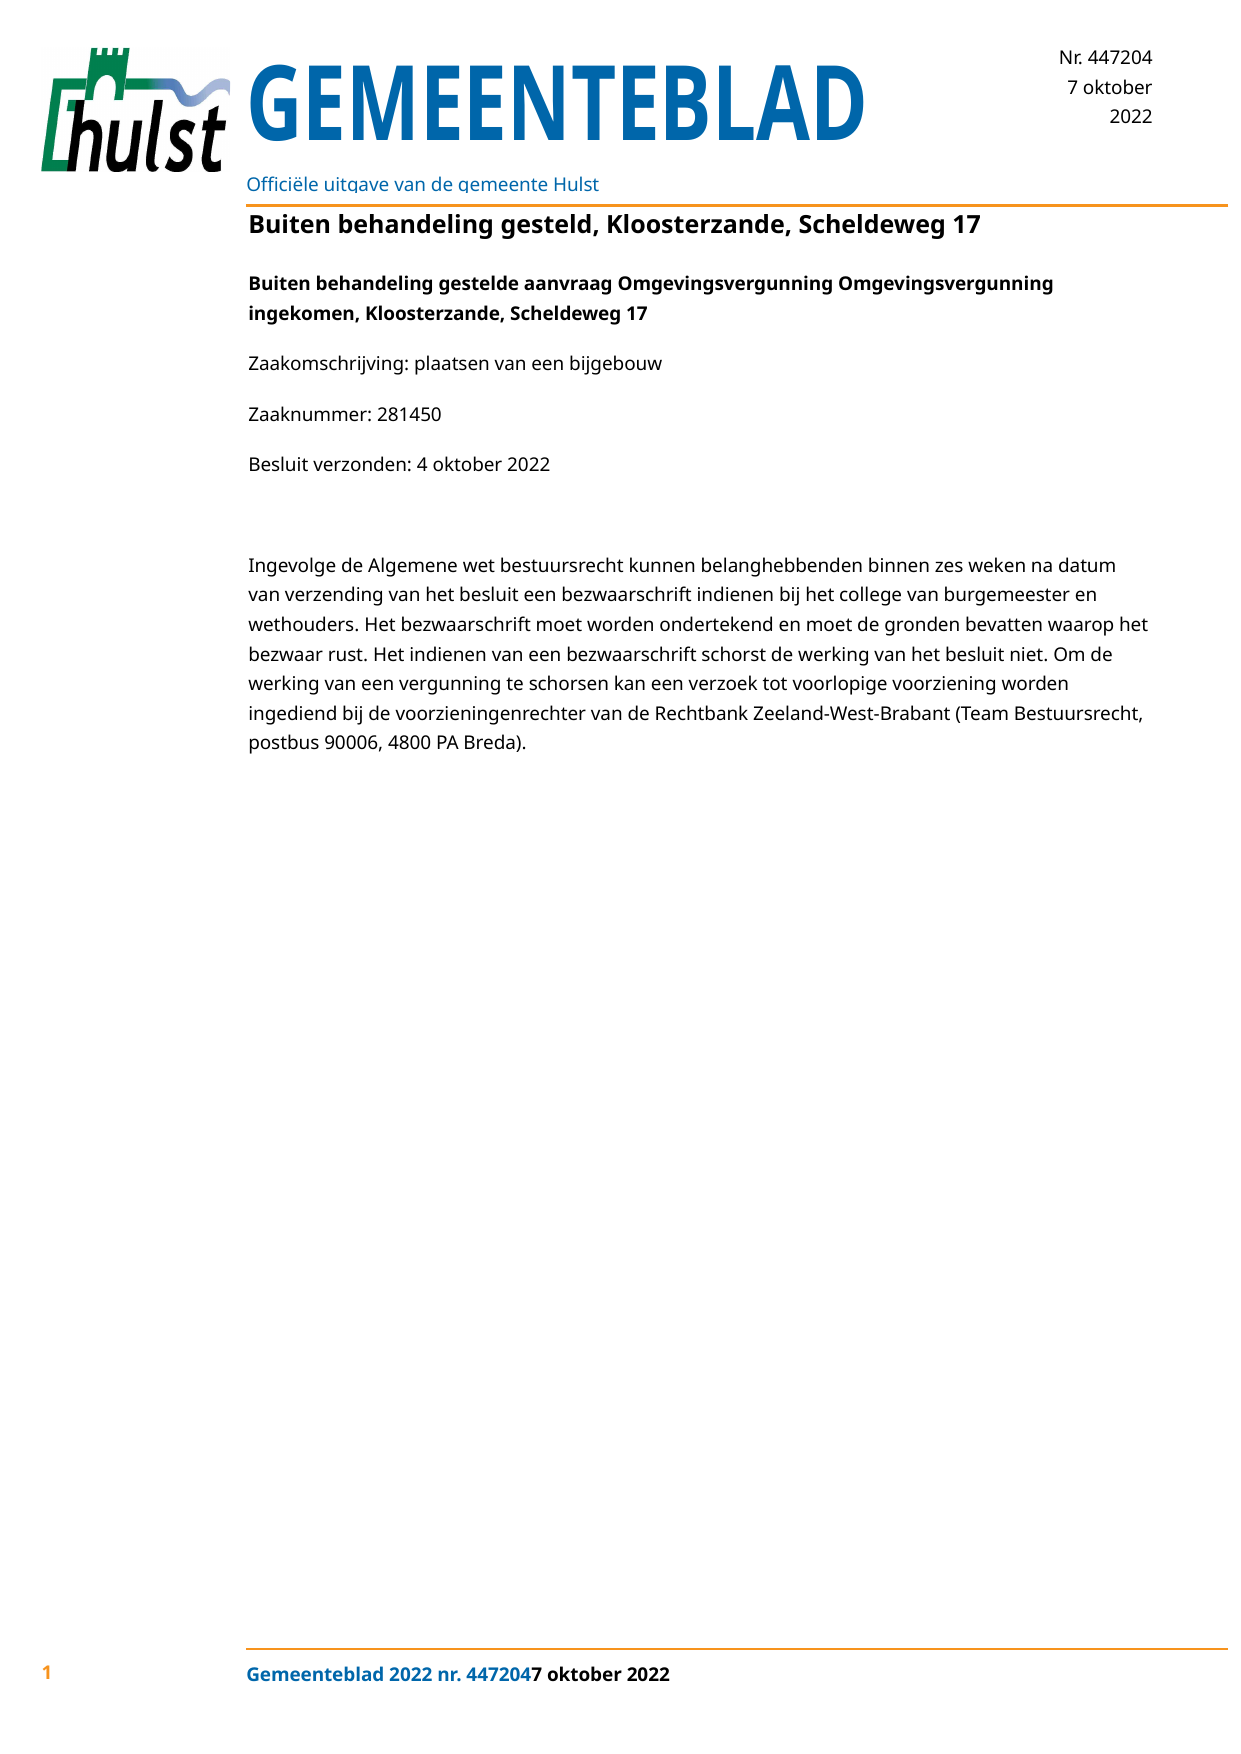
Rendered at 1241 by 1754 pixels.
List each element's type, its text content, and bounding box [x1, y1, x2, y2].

text Besluit verzonden: 4 oktober 2022 [248, 451, 1152, 477]
picture [41, 47, 231, 172]
text Buiten behandeling gestelde aanvraag Omgevingsvergunning Omgevingsvergunning ingekomen, Kloosterzande, Scheldeweg 17 [248, 270, 1152, 326]
text Buiten behandeling gesteld, Kloosterzande, Scheldeweg 17 [248, 207, 1152, 241]
text Ingevolge de Algemene wet bestuursrecht kunnen belanghebbenden binnen zes weken na datum van verzending van het besluit een bezwaarschrift indienen bij het college van burgemeester en wethouders. Het bezwaarschrift moet worden ondertekend en moet de gronden bevatten waarop het bezwaar rust. Het indienen van een bezwaarschrift schorst de werking van het besluit niet. Om de werking van een vergunning te schorsen kan een verzoek tot voorlopige voorziening worden ingediend bij de voorzieningenrechter van de Rechtbank Zeeland-West-Brabant (Team Bestuursrecht, postbus 90006, 4800 PA Breda). [248, 552, 1152, 755]
text Zaaknummer: 281450 [248, 401, 1152, 426]
text Zaakomschrijving: plaatsen van een bijgebouw [248, 350, 1152, 376]
